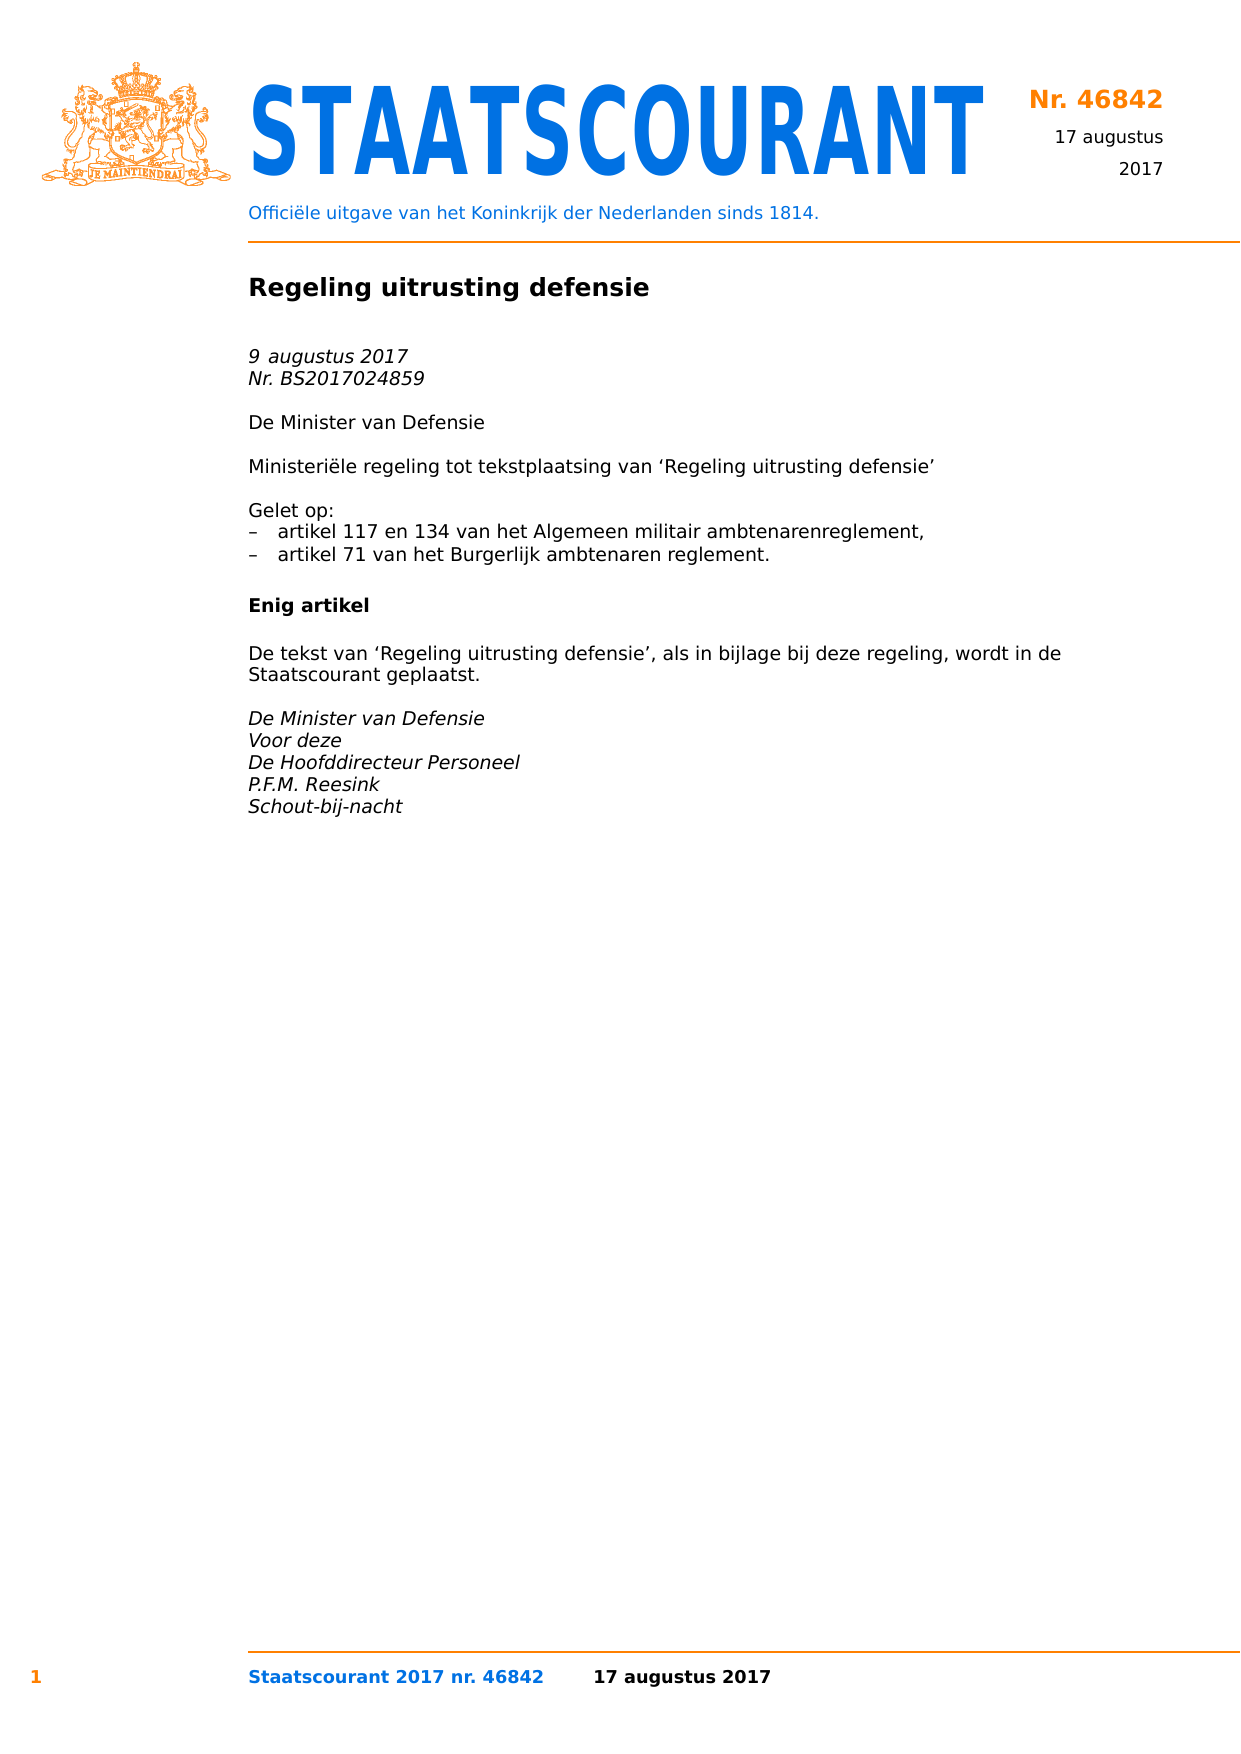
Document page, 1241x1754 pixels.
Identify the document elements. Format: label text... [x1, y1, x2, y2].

text Gelet op: [248, 499, 1163, 521]
table_cell 17 augustus [998, 121, 1240, 153]
table_header Nr. 46842 [998, 62, 1240, 121]
text 9 augustus 2017 [248, 346, 1163, 368]
text De Minister van Defensie [248, 412, 1163, 434]
text – artikel 71 van het Burgerlijk ambtenaren reglement. [248, 543, 1163, 565]
text Ministeriële regeling tot tekstplaatsing van ‘Regeling uitrusting defensie’ [248, 456, 1163, 478]
table_cell Officiële uitgave van het Koninkrijk der Nederlanden sinds 1814. [248, 203, 1240, 241]
text Nr. BS2017024859 [248, 368, 1163, 390]
table_cell 2017 [998, 153, 1240, 203]
subtitle Enig artikel [248, 595, 1163, 617]
text – artikel 117 en 134 van het Algemeen militair ambtenarenreglement, [248, 521, 1163, 543]
table_header [25, 62, 248, 241]
picture [41, 62, 231, 186]
text De Minister van Defensie Voor deze De Hoofddirecteur Personeel P.F.M. Reesink Schout-bij-nacht [248, 708, 1163, 818]
table_header STAATSCOURANT [248, 62, 998, 203]
subtitle Regeling uitrusting defensie [248, 273, 1163, 302]
text De tekst van ‘Regeling uitrusting defensie’, als in bijlage bij deze regeling, wordt in de Staatscourant geplaatst. [248, 642, 1163, 686]
